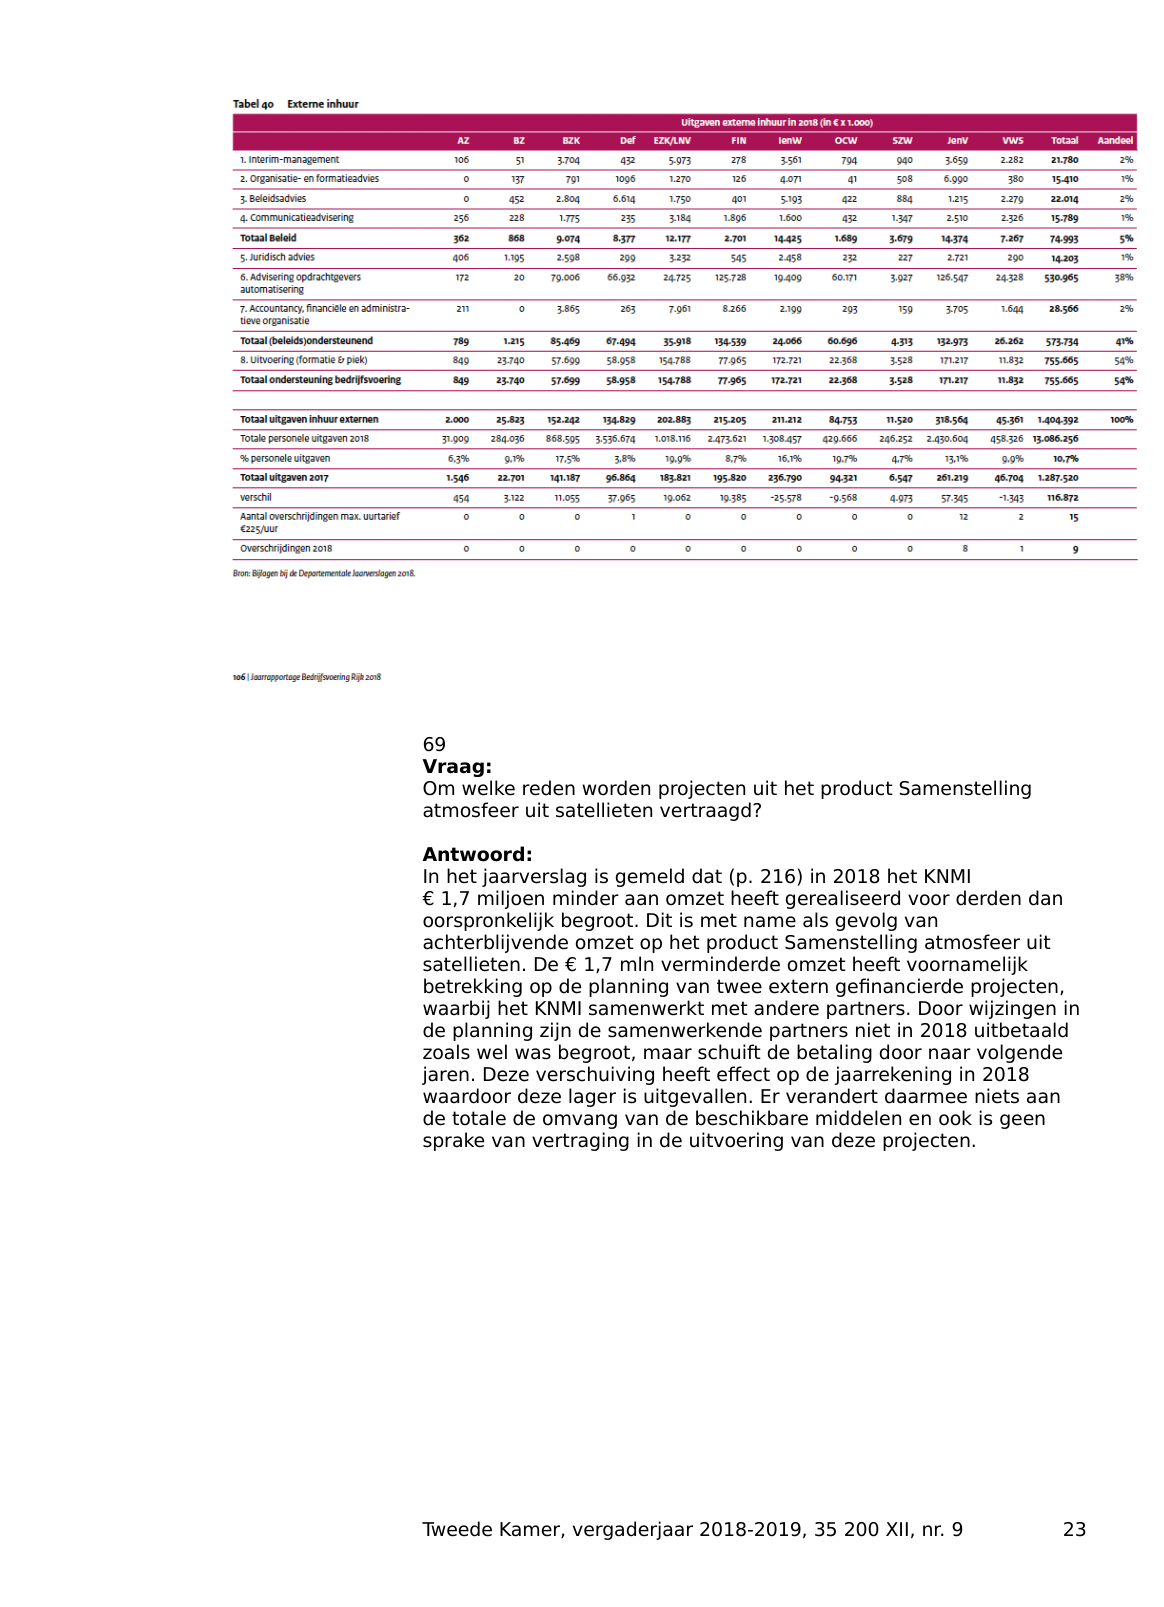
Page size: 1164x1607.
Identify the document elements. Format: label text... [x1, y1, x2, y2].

text In het jaarverslag is gemeld dat (p. 216) in 2018 het KNMI € 1,7 miljoen minder aan omzet heeft gerealiseerd voor derden dan oorspronkelijk begroot. Dit is met name als gevolg van achterblijvende omzet op het product Samenstelling atmosfeer uit satellieten. De € 1,7 mln verminderde omzet heeft voornamelijk betrekking op de planning van twee extern gefinancierde projecten, waarbij het KNMI samenwerkt met andere partners. Door wijzingen in de planning zijn de samenwerkende partners niet in 2018 uitbetaald zoals wel was begroot, maar schuift de betaling door naar volgende jaren. Deze verschuiving heeft effect op de jaarrekening in 2018 waardoor deze lager is uitgevallen. Er verandert daarmee niets aan de totale de omvang van de beschikbare middelen en ook is geen sprake van vertraging in de uitvoering van deze projecten. [422, 866, 1087, 1151]
text Vraag: [422, 756, 1087, 778]
text 69 [422, 734, 1087, 756]
text Antwoord: [422, 844, 1087, 866]
picture [224, 81, 1164, 690]
text Om welke reden worden projecten uit het product Samenstelling atmosfeer uit satellieten vertraagd? [422, 778, 1087, 822]
